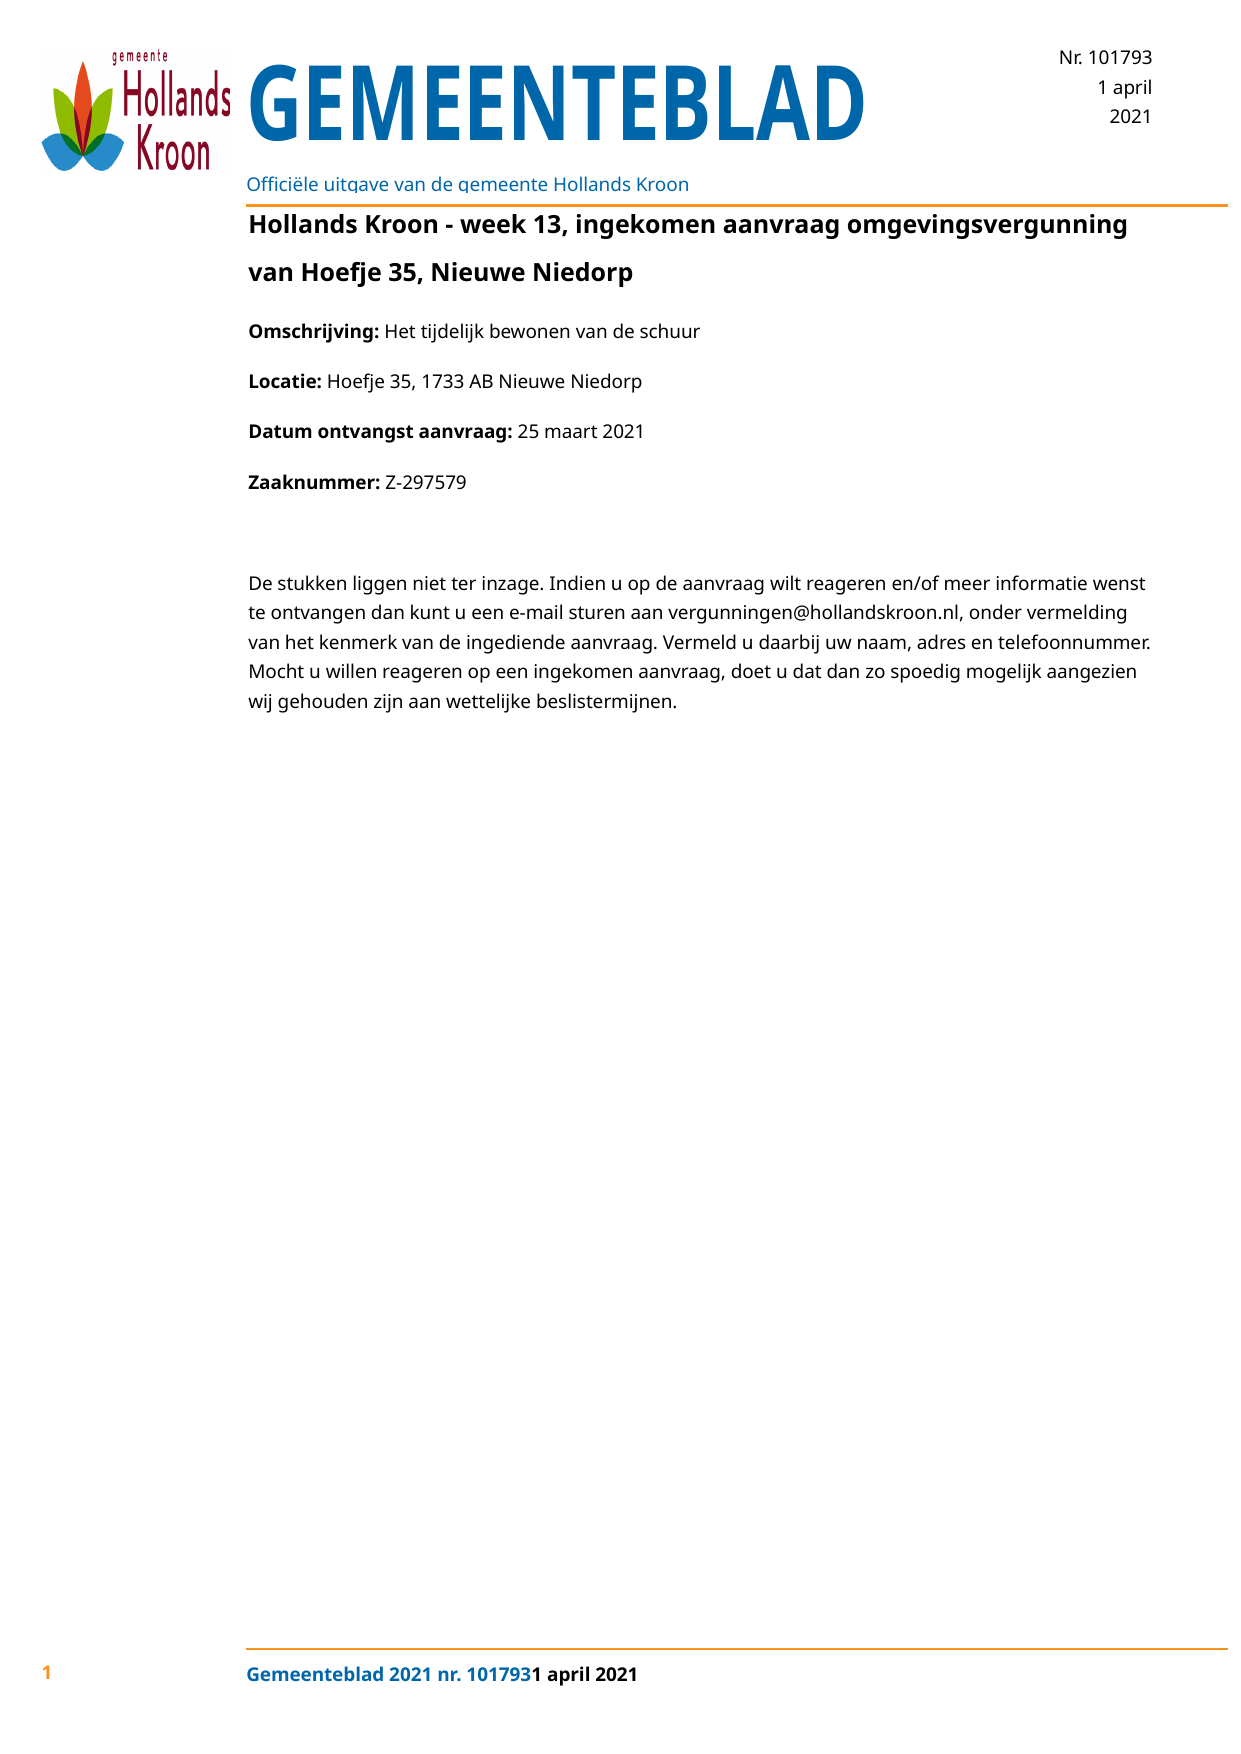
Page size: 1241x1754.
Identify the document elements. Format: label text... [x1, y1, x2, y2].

text Datum ontvangst aanvraag: 25 maart 2021 [248, 419, 1152, 444]
text De stukken liggen niet ter inzage. Indien u op de aanvraag wilt reageren en/of meer informatie wenst te ontvangen dan kunt u een e-mail sturen aan vergunningen@hollandskroon.nl, onder vermelding van het kenmerk van de ingediende aanvraag. Vermeld u daarbij uw naam, adres en telefoonnummer. Mocht u willen reageren op een ingekomen aanvraag, doet u dat dan zo spoedig mogelijk aangezien wij gehouden zijn aan wettelijke beslistermijnen. [248, 570, 1152, 714]
text Zaaknummer: Z-297579 [248, 469, 1152, 495]
text Omschrijving: Het tijdelijk bewonen van de schuur [248, 318, 1152, 344]
text Locatie: Hoefje 35, 1733 AB Nieuwe Niedorp [248, 368, 1152, 394]
picture [41, 47, 231, 172]
text Hollands Kroon - week 13, ingekomen aanvraag omgevingsvergunning van Hoefje 35, Nieuwe Niedorp [248, 207, 1152, 288]
